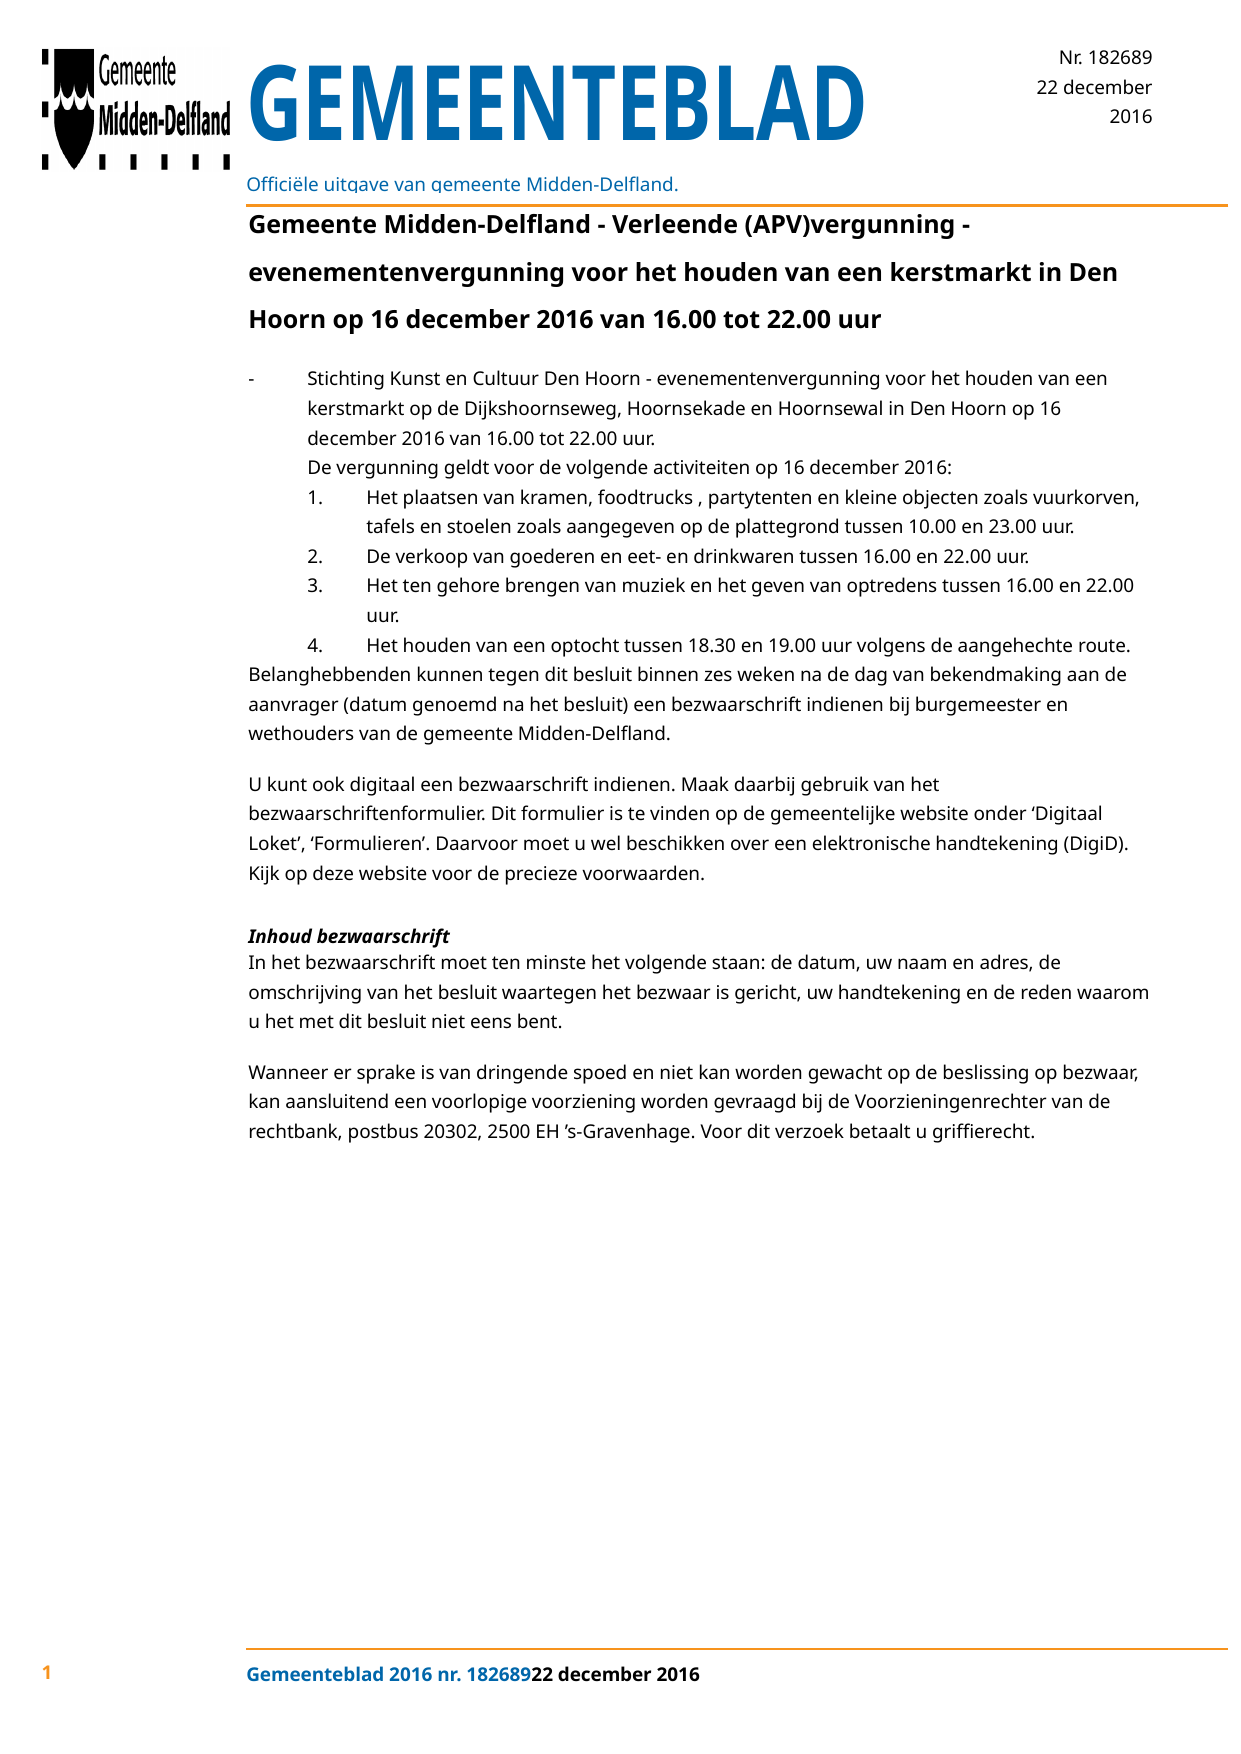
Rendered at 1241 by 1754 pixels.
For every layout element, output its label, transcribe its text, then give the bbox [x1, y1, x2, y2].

list Het ten gehore brengen van muziek en het geven van optredens tussen 16.00 en 22.00 uur. [307, 573, 1152, 628]
list De vergunning geldt voor de volgende activiteiten op 16 december 2016: [248, 454, 1152, 480]
list Het houden van een optocht tussen 18.30 en 19.00 uur volgens de aangehechte route. [307, 632, 1152, 657]
text Belanghebbenden kunnen tegen dit besluit binnen zes weken na de dag van bekendmaking aan de aanvrager (datum genoemd na het besluit) een bezwaarschrift indienen bij burgemeester en wethouders van de gemeente Midden-Delfland. [248, 661, 1152, 746]
text U kunt ook digitaal een bezwaarschrift indienen. Maak daarbij gebruik van het bezwaarschriftenformulier. Dit formulier is te vinden op de gemeentelijke website onder ‘Digitaal Loket’, ‘Formulieren’. Daarvoor moet u wel beschikken over een elektronische handtekening (DigiD). Kijk op deze website voor de precieze voorwaarden. [248, 771, 1152, 885]
list De verkoop van goederen en eet- en drinkwaren tussen 16.00 en 22.00 uur. [307, 543, 1152, 569]
text Wanneer er sprake is van dringende spoed en niet kan worden gewacht op de beslissing op bezwaar, kan aansluitend een voorlopige voorziening worden gevraagd bij de Voorzieningenrechter van de rechtbank, postbus 20302, 2500 EH ’s-Gravenhage. Voor dit verzoek betaalt u griffierecht. [248, 1059, 1152, 1144]
list Stichting Kunst en Cultuur Den Hoorn - evenementenvergunning voor het houden van een kerstmarkt op de Dijkshoornseweg, Hoornsekade en Hoornsewal in Den Hoorn op 16 december 2016 van 16.00 tot 22.00 uur. [248, 366, 1152, 450]
picture [41, 47, 231, 172]
text Gemeente Midden-Delfland - Verleende (APV)vergunning - evenementenvergunning voor het houden van een kerstmarkt in Den Hoorn op 16 december 2016 van 16.00 tot 22.00 uur [248, 207, 1152, 336]
text In het bezwaarschrift moet ten minste het volgende staan: de datum, uw naam en adres, de omschrijving van het besluit waartegen het bezwaar is gericht, uw handtekening en de reden waarom u het met dit besluit niet eens bent. [248, 949, 1152, 1034]
text Inhoud bezwaarschrift [248, 924, 1152, 949]
list Het plaatsen van kramen, foodtrucks , partytenten en kleine objecten zoals vuurkorven, tafels en stoelen zoals aangegeven op de plattegrond tussen 10.00 en 23.00 uur. [307, 484, 1152, 539]
